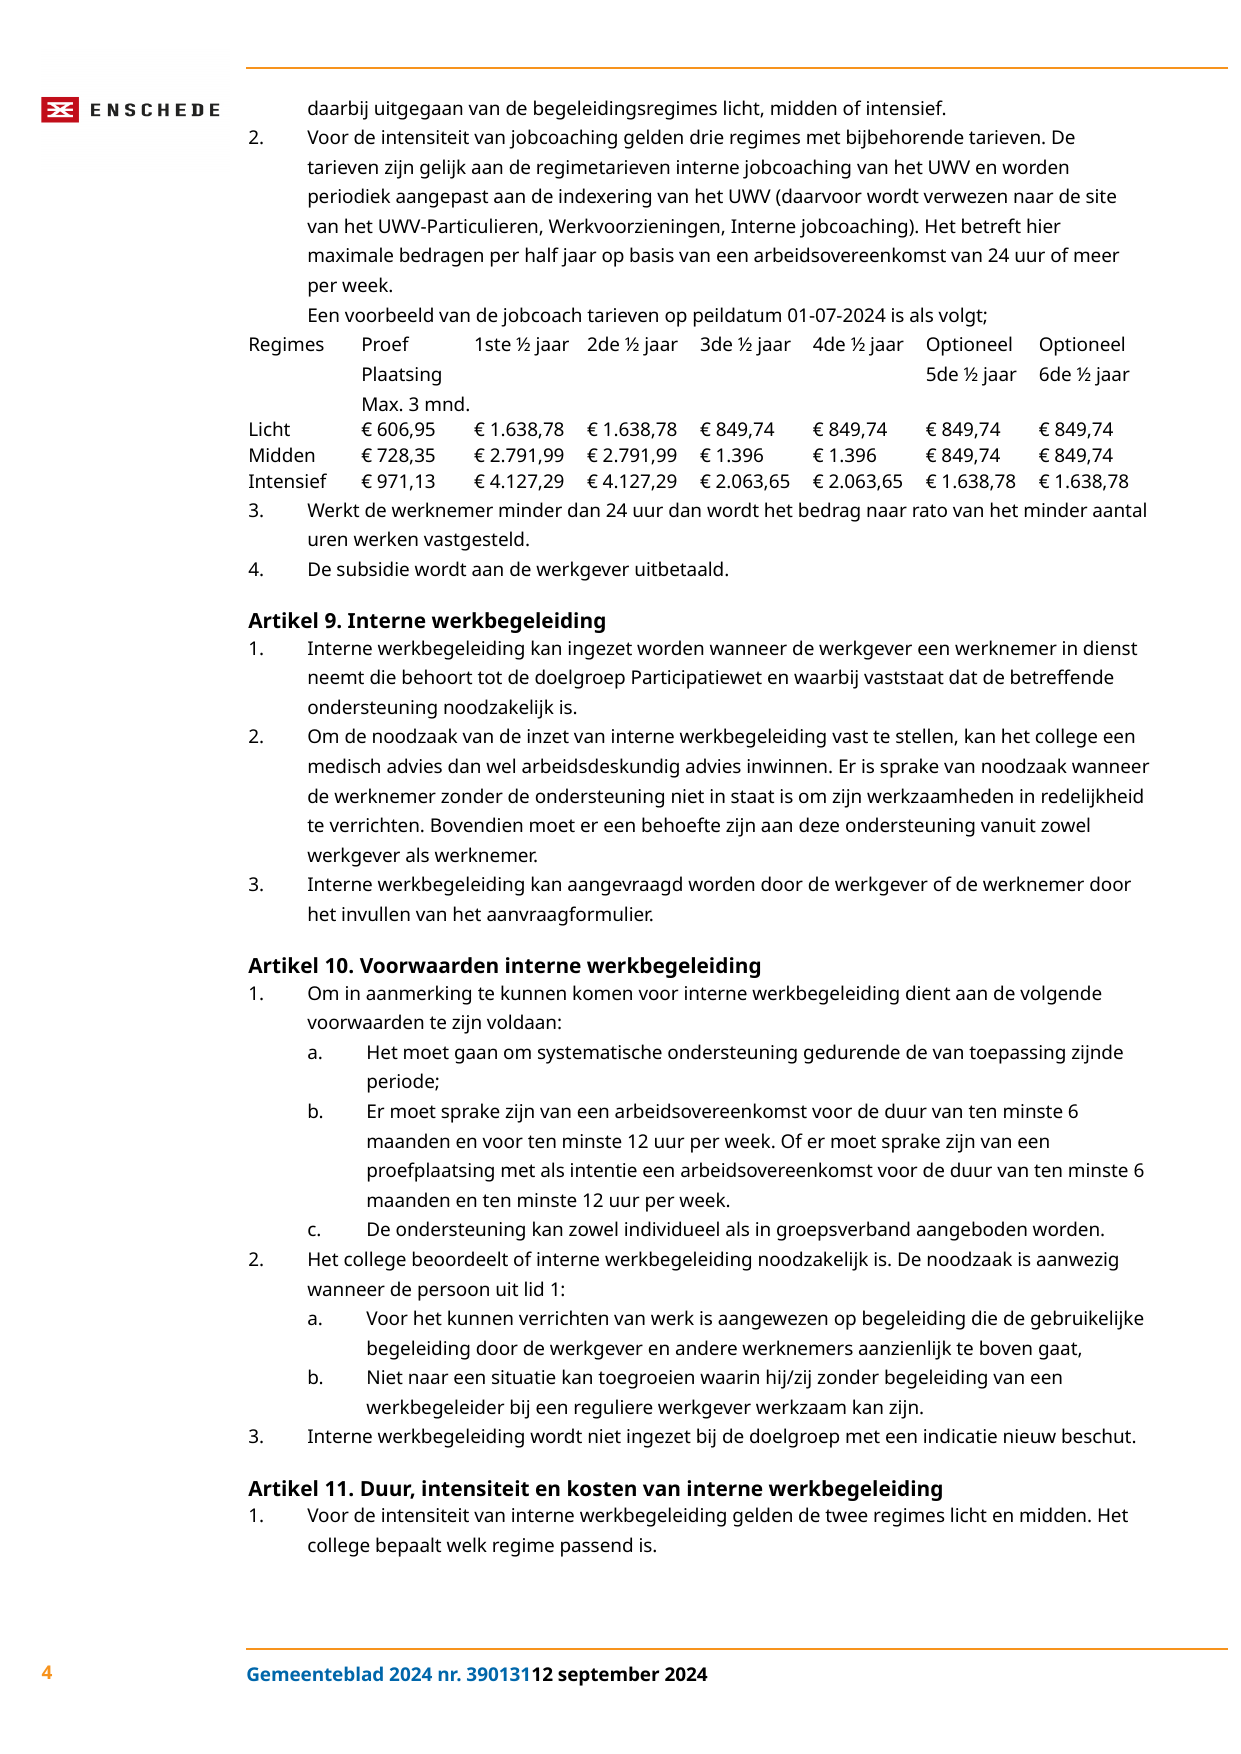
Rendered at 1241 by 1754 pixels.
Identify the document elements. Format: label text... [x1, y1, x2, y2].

table_cell € 2.063,65 [813, 468, 926, 494]
table_cell € 2.791,99 [474, 442, 587, 468]
list Er moet sprake zijn van een arbeidsovereenkomst voor de duur van ten minste 6 maanden en voor ten minste 12 uur per week. Of er moet sprake zijn van een proefplaatsing met als intentie een arbeidsovereenkomst voor de duur van ten minste 6 maanden en ten minste 12 uur per week. [307, 1098, 1152, 1213]
table_header 1ste ½ jaar [474, 332, 587, 416]
list Niet naar een situatie kan toegroeien waarin hij/zij zonder begeleiding van een werkbegeleider bij een reguliere werkgever werkzaam kan zijn. [307, 1364, 1152, 1420]
list Interne werkbegeleiding kan aangevraagd worden door de werkgever of de werknemer door het invullen van het aanvraagformulier. [248, 872, 1152, 927]
table_cell € 2.791,99 [587, 442, 700, 468]
text Artikel 9. Interne werkbegeleiding [248, 606, 1152, 635]
list Om in aanmerking te kunnen komen voor interne werkbegeleiding dient aan de volgende voorwaarden te zijn voldaan: [248, 980, 1152, 1035]
table_cell Intensief [248, 468, 361, 494]
list daarbij uitgegaan van de begeleidingsregimes licht, midden of intensief. [248, 95, 1152, 121]
table_header Proef Plaatsing Max. 3 mnd. [361, 332, 474, 416]
table_header Optioneel 6de ½ jaar [1039, 332, 1152, 416]
table_cell € 849,74 [926, 416, 1038, 442]
list De subsidie wordt aan de werkgever uitbetaald. [248, 556, 1152, 582]
table_cell € 1.396 [813, 442, 926, 468]
table_cell € 1.638,78 [587, 416, 700, 442]
picture [41, 47, 231, 172]
table_cell € 849,74 [1039, 442, 1152, 468]
text Artikel 10. Voorwaarden interne werkbegeleiding [248, 952, 1152, 980]
list Om de noodzaak van de inzet van interne werkbegeleiding vast te stellen, kan het college een medisch advies dan wel arbeidsdeskundig advies inwinnen. Er is sprake van noodzaak wanneer de werknemer zonder de ondersteuning niet in staat is om zijn werkzaamheden in redelijkheid te verrichten. Bovendien moet er een behoefte zijn aan deze ondersteuning vanuit zowel werkgever als werknemer. [248, 724, 1152, 868]
table_cell € 1.638,78 [926, 468, 1038, 494]
list Werkt de werknemer minder dan 24 uur dan wordt het bedrag naar rato van het minder aantal uren werken vastgesteld. [248, 497, 1152, 552]
list Interne werkbegeleiding wordt niet ingezet bij de doelgroep met een indicatie nieuw beschut. [248, 1424, 1152, 1449]
list Het moet gaan om systematische ondersteuning gedurende de van toepassing zijnde periode; [307, 1039, 1152, 1094]
list Voor het kunnen verrichten van werk is aangewezen op begeleiding die de gebruikelijke begeleiding door de werkgever en andere werknemers aanzienlijk te boven gaat, [307, 1305, 1152, 1361]
table_header 3de ½ jaar [700, 332, 813, 416]
table_cell € 849,74 [926, 442, 1038, 468]
table_header Optioneel 5de ½ jaar [926, 332, 1038, 416]
list De ondersteuning kan zowel individueel als in groepsverband aangeboden worden. [307, 1217, 1152, 1242]
table_cell € 728,35 [361, 442, 474, 468]
table_cell Midden [248, 442, 361, 468]
table_cell € 1.638,78 [474, 416, 587, 442]
list Voor de intensiteit van interne werkbegeleiding gelden de twee regimes licht en midden. Het college bepaalt welk regime passend is. [248, 1503, 1152, 1558]
table_header 4de ½ jaar [813, 332, 926, 416]
table_cell € 4.127,29 [474, 468, 587, 494]
table_header 2de ½ jaar [587, 332, 700, 416]
table_cell € 971,13 [361, 468, 474, 494]
table_cell € 606,95 [361, 416, 474, 442]
text Artikel 11. Duur, intensiteit en kosten van interne werkbegeleiding [248, 1474, 1152, 1503]
table_cell € 2.063,65 [700, 468, 813, 494]
table_cell Licht [248, 416, 361, 442]
table_cell € 4.127,29 [587, 468, 700, 494]
list Een voorbeeld van de jobcoach tarieven op peildatum 01-07-2024 is als volgt; [248, 302, 1152, 328]
table_header Regimes [248, 332, 361, 416]
list Het college beoordeelt of interne werkbegeleiding noodzakelijk is. De noodzaak is aanwezig wanneer de persoon uit lid 1: [248, 1246, 1152, 1302]
table_cell € 849,74 [700, 416, 813, 442]
list Voor de intensiteit van jobcoaching gelden drie regimes met bijbehorende tarieven. De tarieven zijn gelijk aan de regimetarieven interne jobcoaching van het UWV en worden periodiek aangepast aan de indexering van het UWV (daarvoor wordt verwezen naar de site van het UWV-Particulieren, Werkvoorzieningen, Interne jobcoaching). Het betreft hier maximale bedragen per half jaar op basis van een arbeidsovereenkomst van 24 uur of meer per week. [248, 124, 1152, 298]
table_cell € 1.396 [700, 442, 813, 468]
table_cell € 1.638,78 [1039, 468, 1152, 494]
list Interne werkbegeleiding kan ingezet worden wanneer de werkgever een werknemer in dienst neemt die behoort tot de doelgroep Participatiewet en waarbij vaststaat dat de betreffende ondersteuning noodzakelijk is. [248, 635, 1152, 720]
table_cell € 849,74 [1039, 416, 1152, 442]
table_cell € 849,74 [813, 416, 926, 442]
